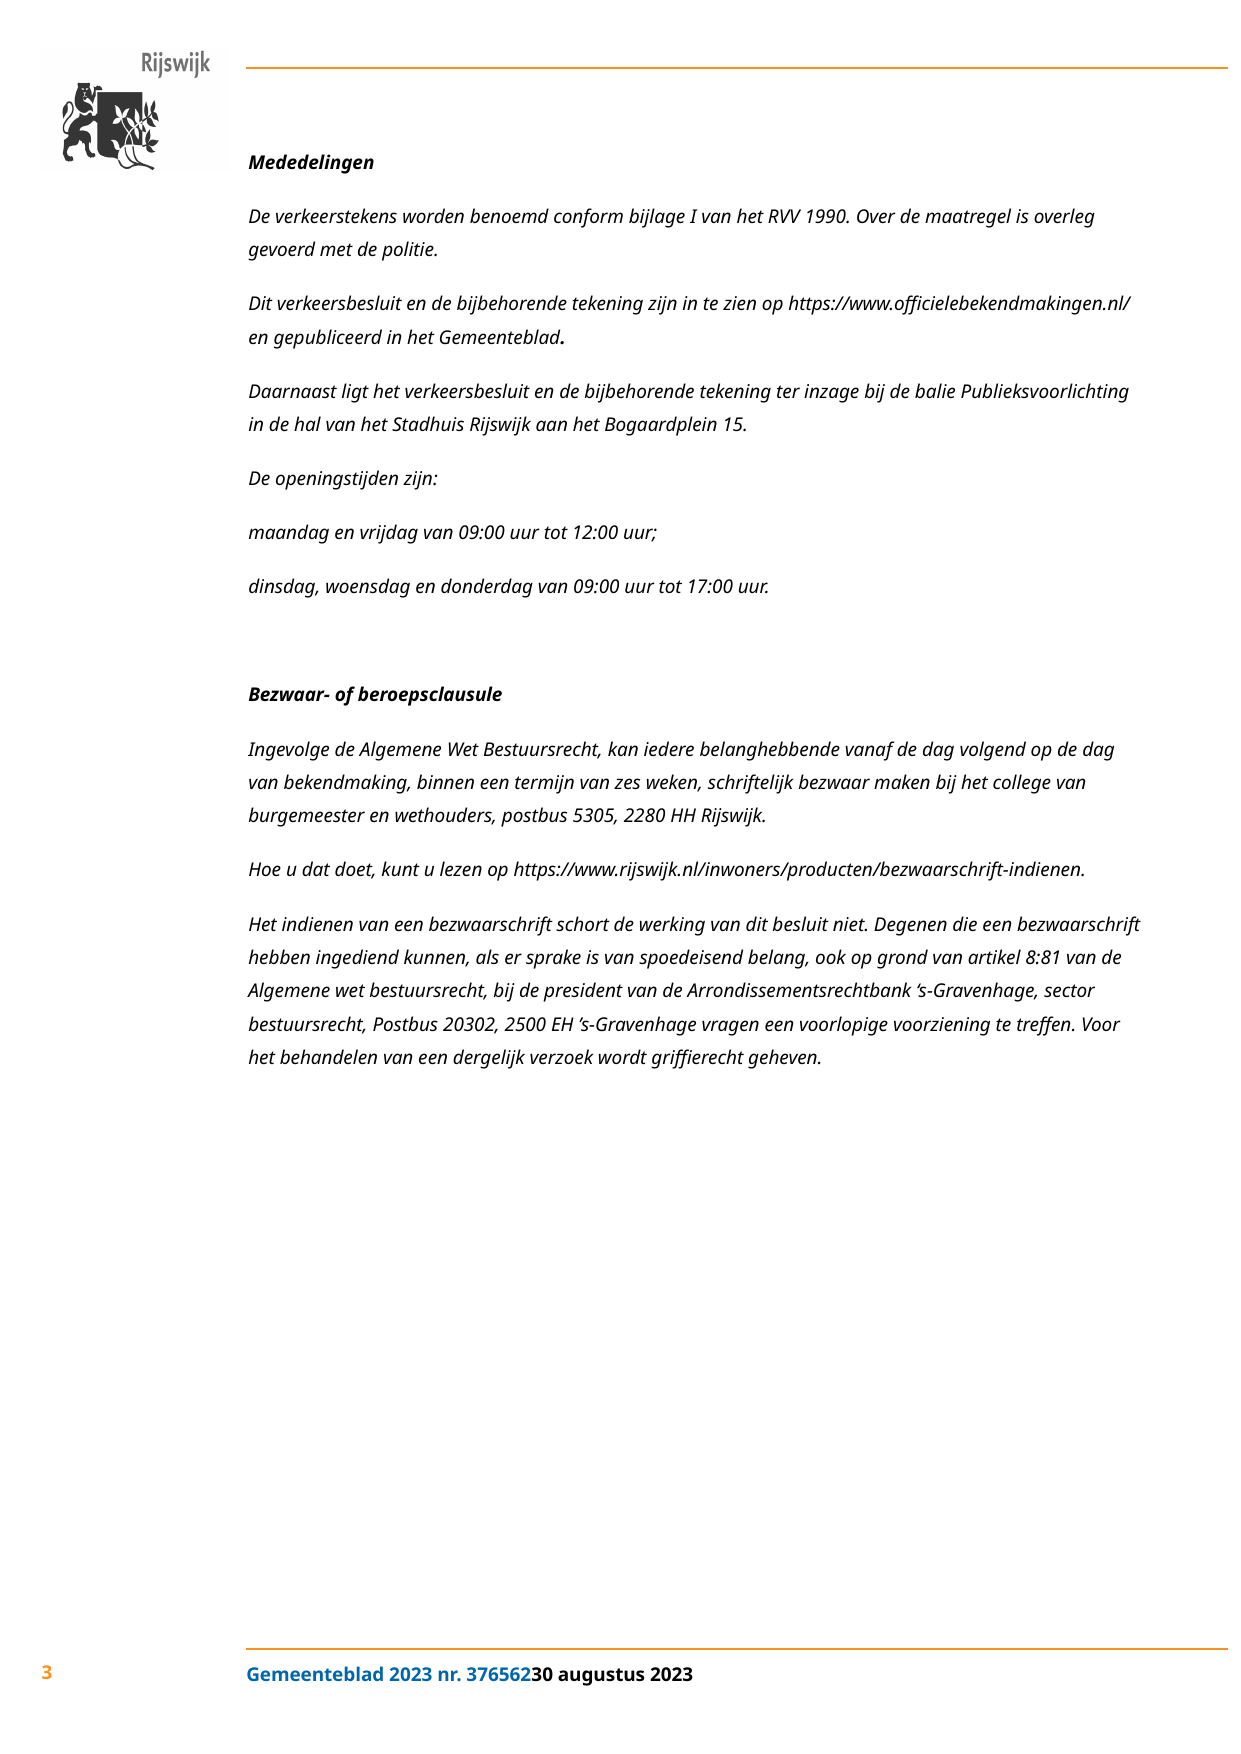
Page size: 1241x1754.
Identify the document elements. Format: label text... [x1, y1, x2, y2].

text Bezwaar- of beroepsclausule [248, 682, 1152, 707]
text De verkeerstekens worden benoemd conform bijlage I van het RVV 1990. Over de maatregel is overleg gevoerd met de politie. [248, 203, 1152, 262]
text Het indienen van een bezwaarschrift schort de werking van dit besluit niet. Degenen die een bezwaarschrift hebben ingediend kunnen, als er sprake is van spoedeisend belang, ook op grond van artikel 8:81 van de Algemene wet bestuursrecht, bij de president van de Arrondissementsrechtbank ‘s-Gravenhage, sector bestuursrecht, Postbus 20302, 2500 EH ’s-Gravenhage vragen een voorlopige voorziening te treffen. Voor het behandelen van een dergelijk verzoek wordt griffierecht geheven. [248, 911, 1152, 1070]
text dinsdag, woensdag en donderdag van 09:00 uur tot 17:00 uur. [248, 573, 1152, 599]
text Daarnaast ligt het verkeersbesluit en de bijbehorende tekening ter inzage bij de balie Publieksvoorlichting in de hal van het Stadhuis Rijswijk aan het Bogaardplein 15. [248, 378, 1152, 437]
text De openingstijden zijn: [248, 465, 1152, 491]
text Ingevolge de Algemene Wet Bestuursrecht, kan iedere belanghebbende vanaf de dag volgend op de dag van bekendmaking, binnen een termijn van zes weken, schriftelijk bezwaar maken bij het college van burgemeester en wethouders, postbus 5305, 2280 HH Rijswijk. [248, 736, 1152, 828]
text Dit verkeersbesluit en de bijbehorende tekening zijn in te zien op https://www.officielebekendmakingen.nl/ en gepubliceerd in het Gemeenteblad. [248, 290, 1152, 349]
text Mededelingen [248, 149, 1152, 174]
text maandag en vrijdag van 09:00 uur tot 12:00 uur; [248, 519, 1152, 545]
picture [41, 47, 231, 172]
text Hoe u dat doet, kunt u lezen op https://www.rijswijk.nl/inwoners/producten/bezwaarschrift-indienen. [248, 857, 1152, 882]
